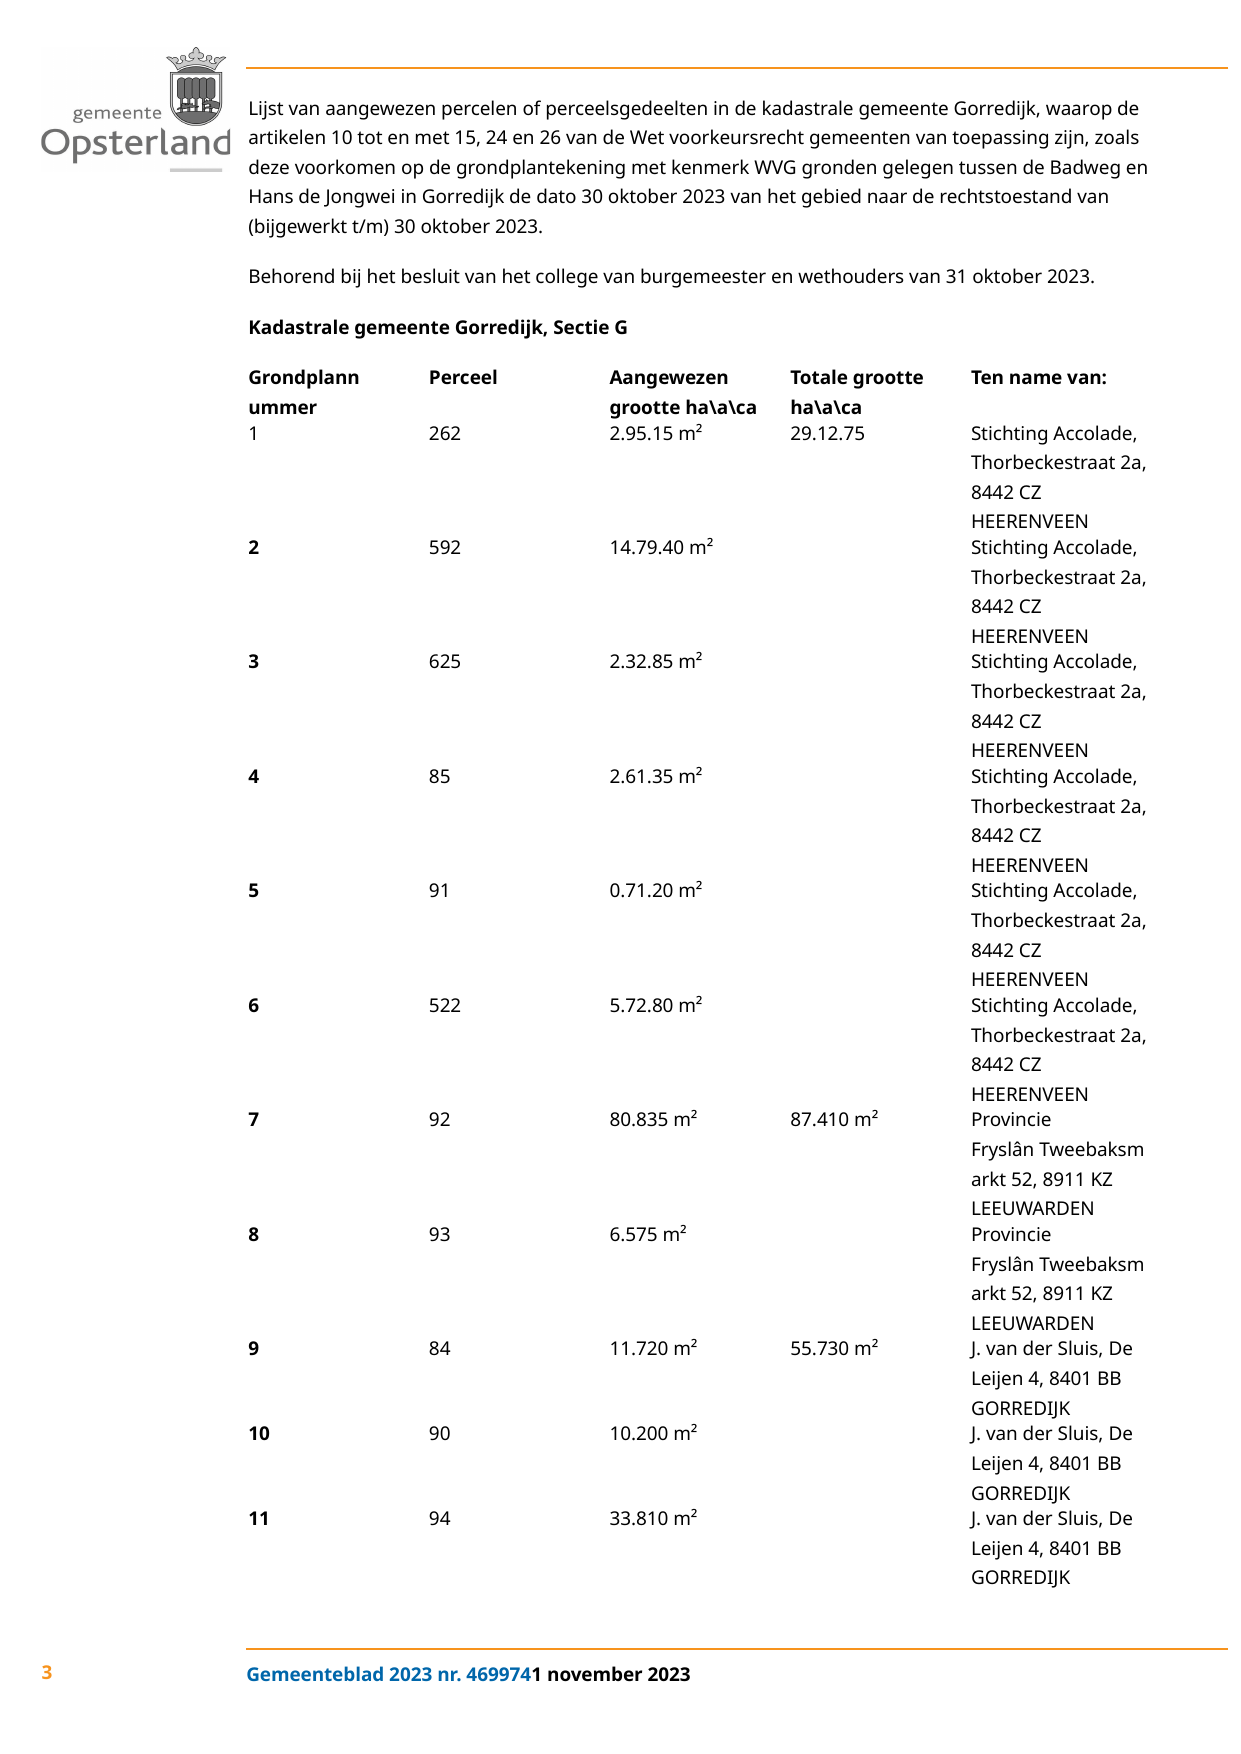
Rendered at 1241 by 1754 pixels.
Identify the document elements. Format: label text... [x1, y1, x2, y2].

table_cell 5 [248, 878, 429, 992]
table_cell 6.575 m² [609, 1221, 790, 1336]
table_cell 29.12.75 [790, 420, 971, 534]
table_cell Provincie Fryslân Tweebaksmarkt 52, 8911 KZ LEEUWARDEN [971, 1221, 1152, 1336]
table_cell 10.200 m² [609, 1421, 790, 1505]
table_cell [790, 1221, 971, 1336]
table_header Grondplann ummer [248, 365, 429, 420]
table_cell Stichting Accolade, Thorbeckestraat 2a, 8442 CZ HEERENVEEN [971, 992, 1152, 1107]
table_cell 6 [248, 992, 429, 1107]
table_cell 0.71.20 m² [609, 878, 790, 992]
table_cell [790, 992, 971, 1107]
table_header Aangewezen grootte ha\a\ca [609, 365, 790, 420]
table_cell 11 [248, 1505, 429, 1590]
table_cell 92 [429, 1107, 609, 1221]
table_cell 3 [248, 649, 429, 763]
table_cell [790, 1421, 971, 1505]
table_cell [790, 878, 971, 992]
table_cell 55.730 m² [790, 1336, 971, 1421]
table_cell 2 [248, 534, 429, 649]
text Kadastrale gemeente Gorredijk, Sectie G [248, 314, 1152, 340]
table_cell 7 [248, 1107, 429, 1221]
table_cell 87.410 m² [790, 1107, 971, 1221]
table_cell 33.810 m² [609, 1505, 790, 1590]
table_cell Stichting Accolade, Thorbeckestraat 2a, 8442 CZ HEERENVEEN [971, 534, 1152, 649]
table_cell 85 [429, 763, 609, 878]
text Behorend bij het besluit van het college van burgemeester en wethouders van 31 oktober 2023. [248, 263, 1152, 289]
table_cell 262 [429, 420, 609, 534]
table_cell 9 [248, 1336, 429, 1421]
table_cell [790, 534, 971, 649]
table_cell 2.61.35 m² [609, 763, 790, 878]
table_cell 625 [429, 649, 609, 763]
table_cell 84 [429, 1336, 609, 1421]
table_cell Stichting Accolade, Thorbeckestraat 2a, 8442 CZ HEERENVEEN [971, 878, 1152, 992]
table_cell J. van der Sluis, De Leijen 4, 8401 BB GORREDIJK [971, 1505, 1152, 1590]
table_cell 10 [248, 1421, 429, 1505]
table_cell Stichting Accolade, Thorbeckestraat 2a, 8442 CZ HEERENVEEN [971, 649, 1152, 763]
table_cell 91 [429, 878, 609, 992]
table_cell 592 [429, 534, 609, 649]
text Lijst van aangewezen percelen of perceelsgedeelten in de kadastrale gemeente Gorredijk, waarop de artikelen 10 tot en met 15, 24 en 26 van de Wet voorkeursrecht gemeenten van toepassing zijn, zoals deze voorkomen op de grondplantekening met kenmerk WVG gronden gelegen tussen de Badweg en Hans de Jongwei in Gorredijk de dato 30 oktober 2023 van het gebied naar de rechtstoestand van (bijgewerkt t/m) 30 oktober 2023. [248, 95, 1152, 239]
table_cell J. van der Sluis, De Leijen 4, 8401 BB GORREDIJK [971, 1336, 1152, 1421]
table_header Ten name van: [971, 365, 1152, 420]
table_cell 4 [248, 763, 429, 878]
table_cell 8 [248, 1221, 429, 1336]
table_cell 90 [429, 1421, 609, 1505]
table_cell 2.32.85 m² [609, 649, 790, 763]
table_cell 2.95.15 m² [609, 420, 790, 534]
table_cell J. van der Sluis, De Leijen 4, 8401 BB GORREDIJK [971, 1421, 1152, 1505]
table_cell 93 [429, 1221, 609, 1336]
picture [41, 47, 231, 172]
table_cell Stichting Accolade, Thorbeckestraat 2a, 8442 CZ HEERENVEEN [971, 420, 1152, 534]
table_cell 94 [429, 1505, 609, 1590]
table_cell [790, 763, 971, 878]
table_cell [790, 649, 971, 763]
table_cell Stichting Accolade, Thorbeckestraat 2a, 8442 CZ HEERENVEEN [971, 763, 1152, 878]
table_cell 80.835 m² [609, 1107, 790, 1221]
table_header Totale grootte ha\a\ca [790, 365, 971, 420]
table_cell 522 [429, 992, 609, 1107]
table_cell Provincie Fryslân Tweebaksmarkt 52, 8911 KZ LEEUWARDEN [971, 1107, 1152, 1221]
table_cell [790, 1505, 971, 1590]
table_cell 1 [248, 420, 429, 534]
table_header Perceel [429, 365, 609, 420]
table_cell 11.720 m² [609, 1336, 790, 1421]
table_cell 14.79.40 m² [609, 534, 790, 649]
table_cell 5.72.80 m² [609, 992, 790, 1107]
